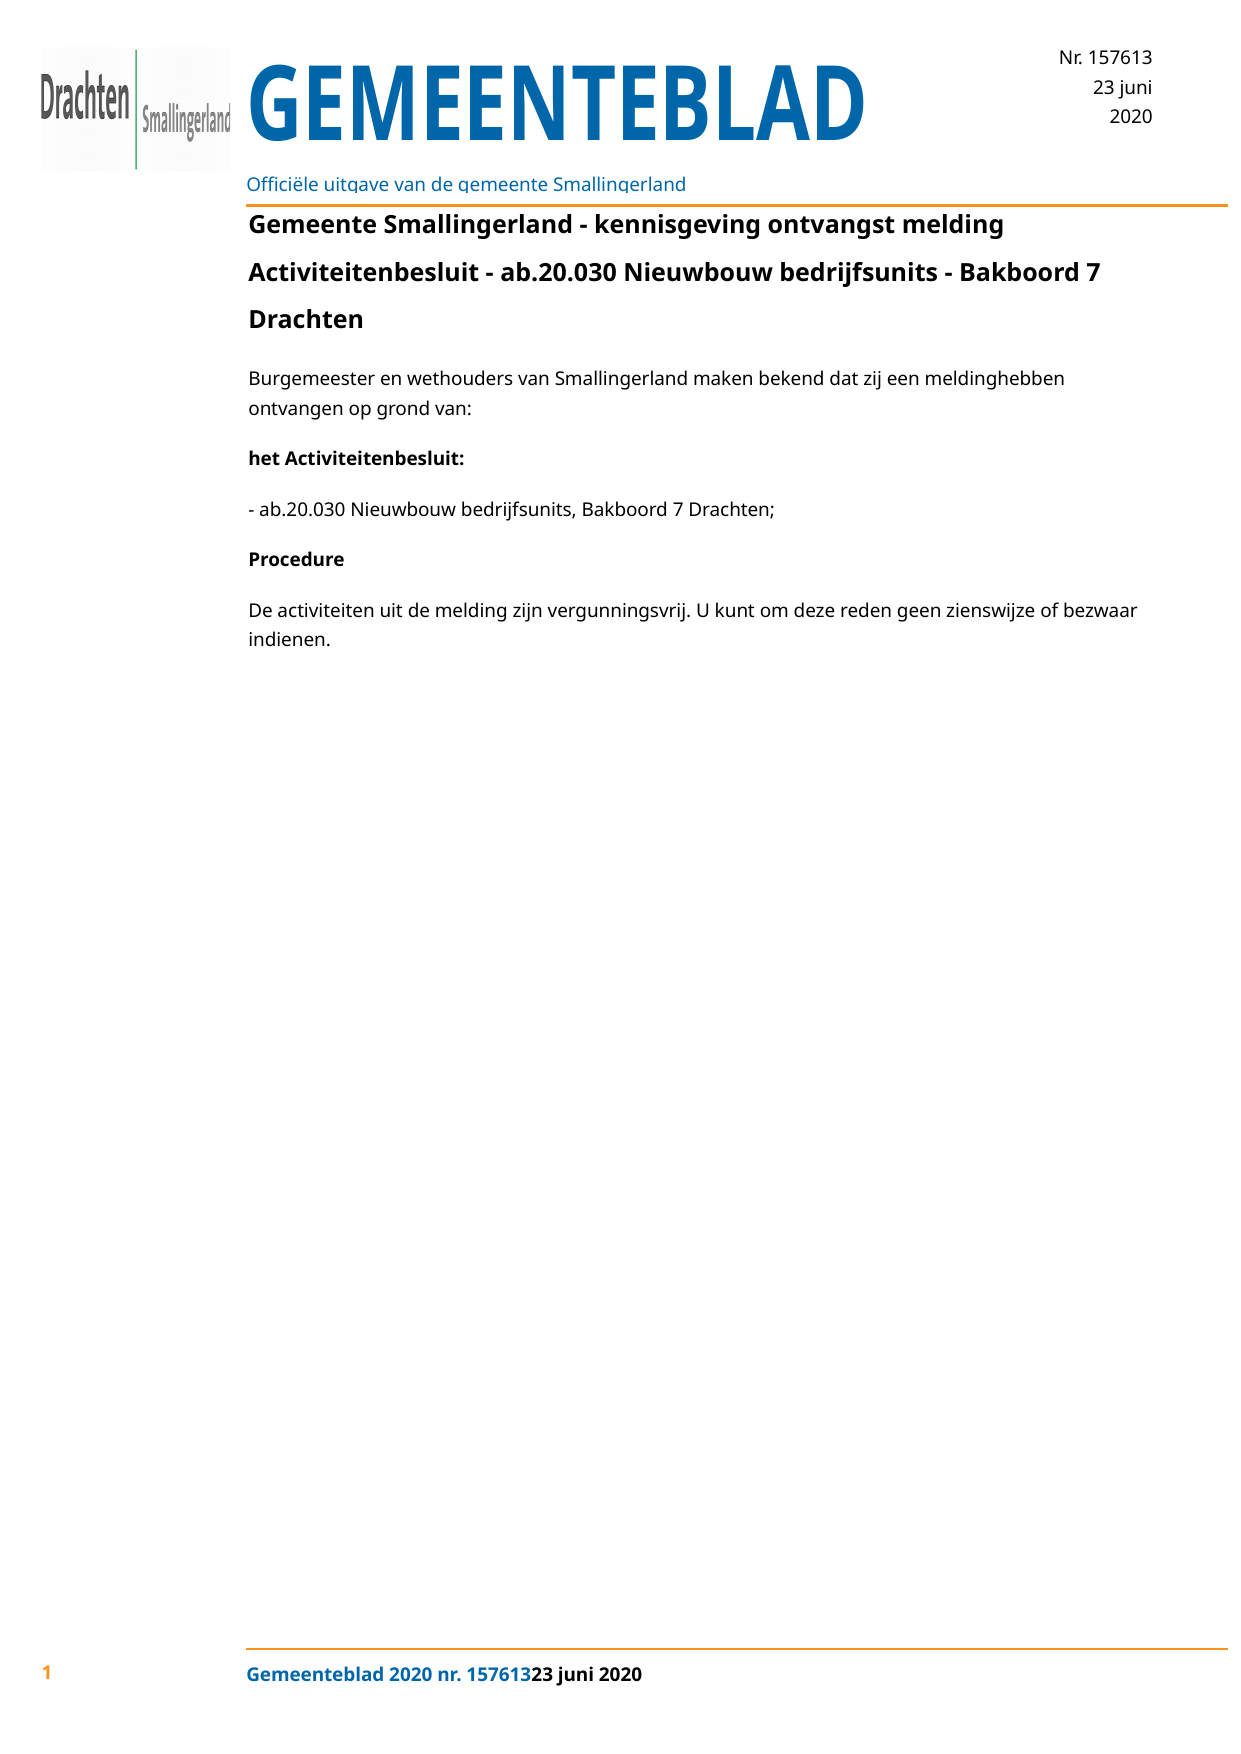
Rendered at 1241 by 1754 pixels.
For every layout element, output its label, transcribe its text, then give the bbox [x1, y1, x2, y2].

text Procedure [248, 546, 1152, 572]
text Burgemeester en wethouders van Smallingerland maken bekend dat zij een meldinghebben ontvangen op grond van: [248, 366, 1152, 421]
text Gemeente Smallingerland - kennisgeving ontvangst melding Activiteitenbesluit - ab.20.030 Nieuwbouw bedrijfsunits - Bakboord 7 Drachten [248, 207, 1152, 336]
picture [41, 47, 231, 172]
text het Activiteitenbesluit: [248, 446, 1152, 471]
text - ab.20.030 Nieuwbouw bedrijfsunits, Bakboord 7 Drachten; [248, 496, 1152, 522]
text De activiteiten uit de melding zijn vergunningsvrij. U kunt om deze reden geen zienswijze of bezwaar indienen. [248, 597, 1152, 652]
